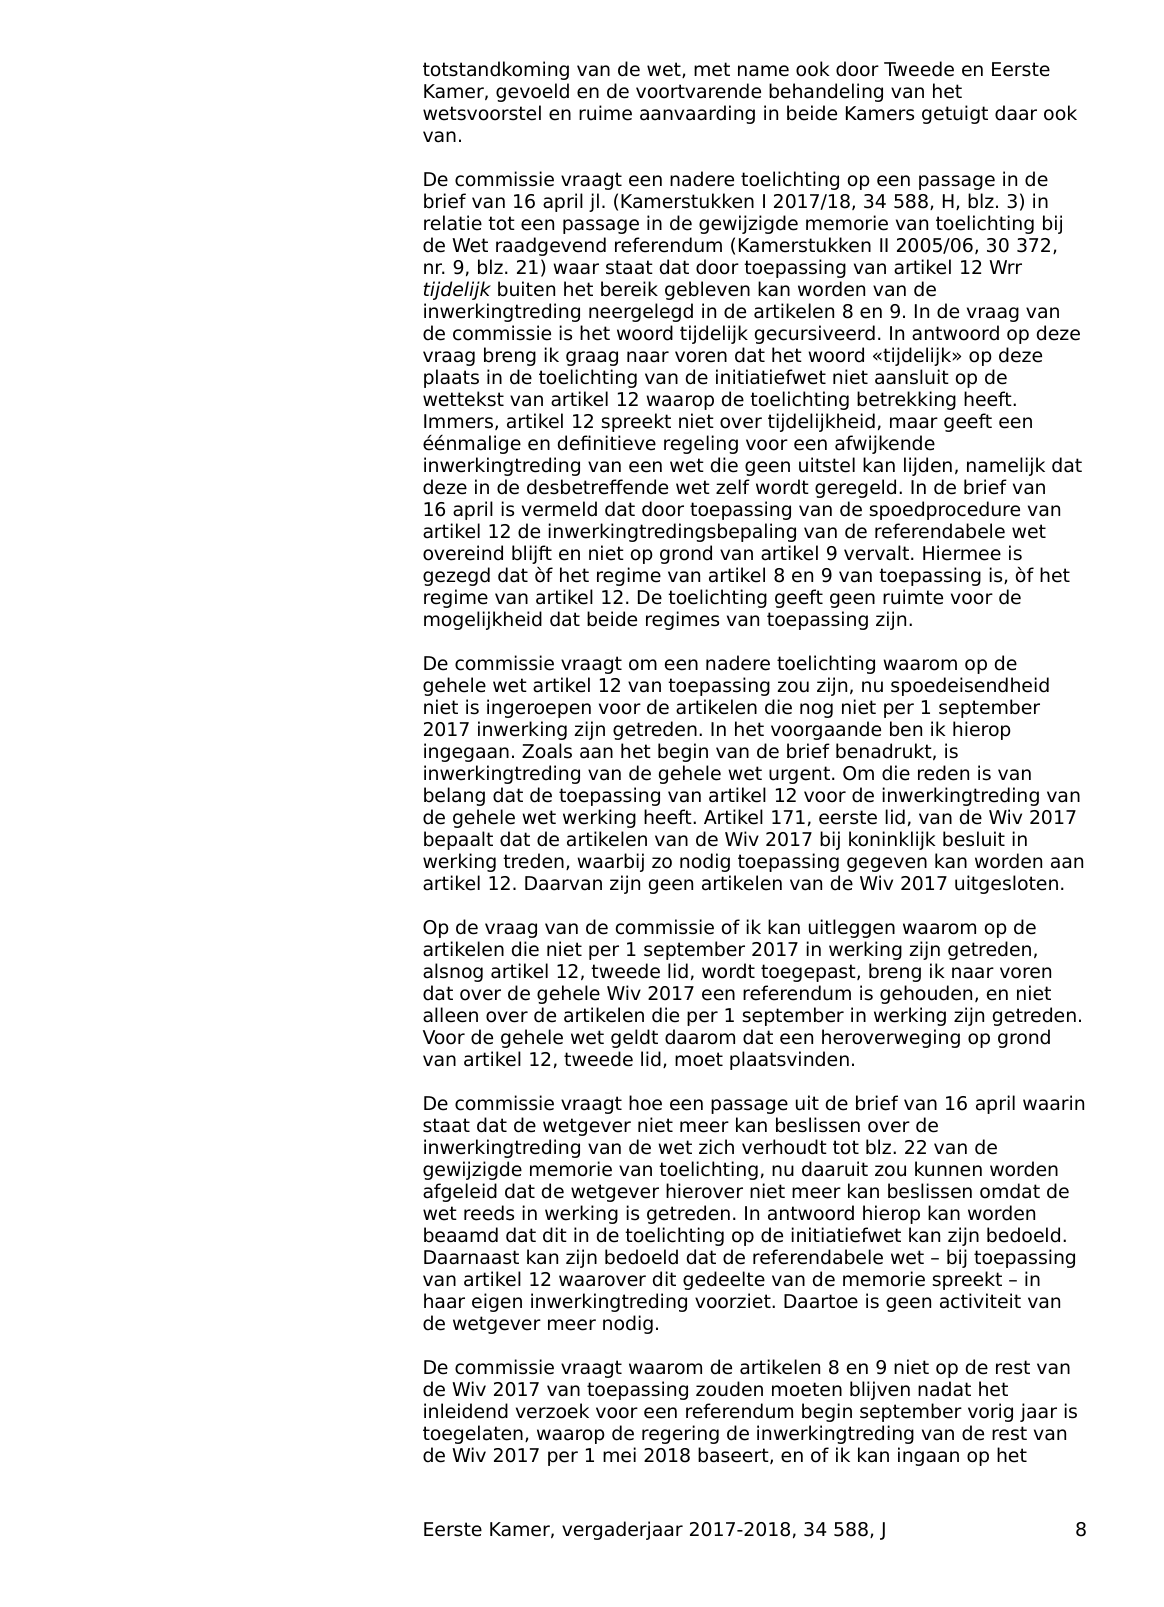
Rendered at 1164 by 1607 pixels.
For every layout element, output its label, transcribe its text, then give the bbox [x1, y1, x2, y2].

text De commissie vraagt een nadere toelichting op een passage in de brief van 16 april jl. (Kamerstukken I 2017/18, 34 588, H, blz. 3) in relatie tot een passage in de gewijzigde memorie van toelichting bij de Wet raadgevend referendum (Kamerstukken II 2005/06, 30 372, nr. 9, blz. 21) waar staat dat door toepassing van artikel 12 Wrr tijdelijk buiten het bereik gebleven kan worden van de inwerkingtreding neergelegd in de artikelen 8 en 9. In de vraag van de commissie is het woord tijdelijk gecursiveerd. In antwoord op deze vraag breng ik graag naar voren dat het woord «tijdelijk» op deze plaats in de toelichting van de initiatiefwet niet aansluit op de wettekst van artikel 12 waarop de toelichting betrekking heeft. Immers, artikel 12 spreekt niet over tijdelijkheid, maar geeft een éénmalige en definitieve regeling voor een afwijkende inwerkingtreding van een wet die geen uitstel kan lijden, namelijk dat deze in de desbetreffende wet zelf wordt geregeld. In de brief van 16 april is vermeld dat door toepassing van de spoedprocedure van artikel 12 de inwerkingtredingsbepaling van de referendabele wet overeind blijft en niet op grond van artikel 9 vervalt. Hiermee is gezegd dat òf het regime van artikel 8 en 9 van toepassing is, òf het regime van artikel 12. De toelichting geeft geen ruimte voor de mogelijkheid dat beide regimes van toepassing zijn. [422, 169, 1087, 631]
text De commissie vraagt waarom de artikelen 8 en 9 niet op de rest van de Wiv 2017 van toepassing zouden moeten blijven nadat het inleidend verzoek voor een referendum begin september vorig jaar is toegelaten, waarop de regering de inwerkingtreding van de rest van de Wiv 2017 per 1 mei 2018 baseert, en of ik kan ingaan op het [422, 1357, 1087, 1467]
text Op de vraag van de commissie of ik kan uitleggen waarom op de artikelen die niet per 1 september 2017 in werking zijn getreden, alsnog artikel 12, tweede lid, wordt toegepast, breng ik naar voren dat over de gehele Wiv 2017 een referendum is gehouden, en niet alleen over de artikelen die per 1 september in werking zijn getreden. Voor de gehele wet geldt daarom dat een heroverweging op grond van artikel 12, tweede lid, moet plaatsvinden. [422, 917, 1087, 1071]
text De commissie vraagt hoe een passage uit de brief van 16 april waarin staat dat de wetgever niet meer kan beslissen over de inwerkingtreding van de wet zich verhoudt tot blz. 22 van de gewijzigde memorie van toelichting, nu daaruit zou kunnen worden afgeleid dat de wetgever hierover niet meer kan beslissen omdat de wet reeds in werking is getreden. In antwoord hierop kan worden beaamd dat dit in de toelichting op de initiatiefwet kan zijn bedoeld. Daarnaast kan zijn bedoeld dat de referendabele wet – bij toepassing van artikel 12 waarover dit gedeelte van de memorie spreekt – in haar eigen inwerkingtreding voorziet. Daartoe is geen activiteit van de wetgever meer nodig. [422, 1093, 1087, 1335]
text totstandkoming van de wet, met name ook door Tweede en Eerste Kamer, gevoeld en de voortvarende behandeling van het wetsvoorstel en ruime aanvaarding in beide Kamers getuigt daar ook van. [422, 59, 1087, 147]
text De commissie vraagt om een nadere toelichting waarom op de gehele wet artikel 12 van toepassing zou zijn, nu spoedeisendheid niet is ingeroepen voor de artikelen die nog niet per 1 september 2017 inwerking zijn getreden. In het voorgaande ben ik hierop ingegaan. Zoals aan het begin van de brief benadrukt, is inwerkingtreding van de gehele wet urgent. Om die reden is van belang dat de toepassing van artikel 12 voor de inwerkingtreding van de gehele wet werking heeft. Artikel 171, eerste lid, van de Wiv 2017 bepaalt dat de artikelen van de Wiv 2017 bij koninklijk besluit in werking treden, waarbij zo nodig toepassing gegeven kan worden aan artikel 12. Daarvan zijn geen artikelen van de Wiv 2017 uitgesloten. [422, 653, 1087, 895]
